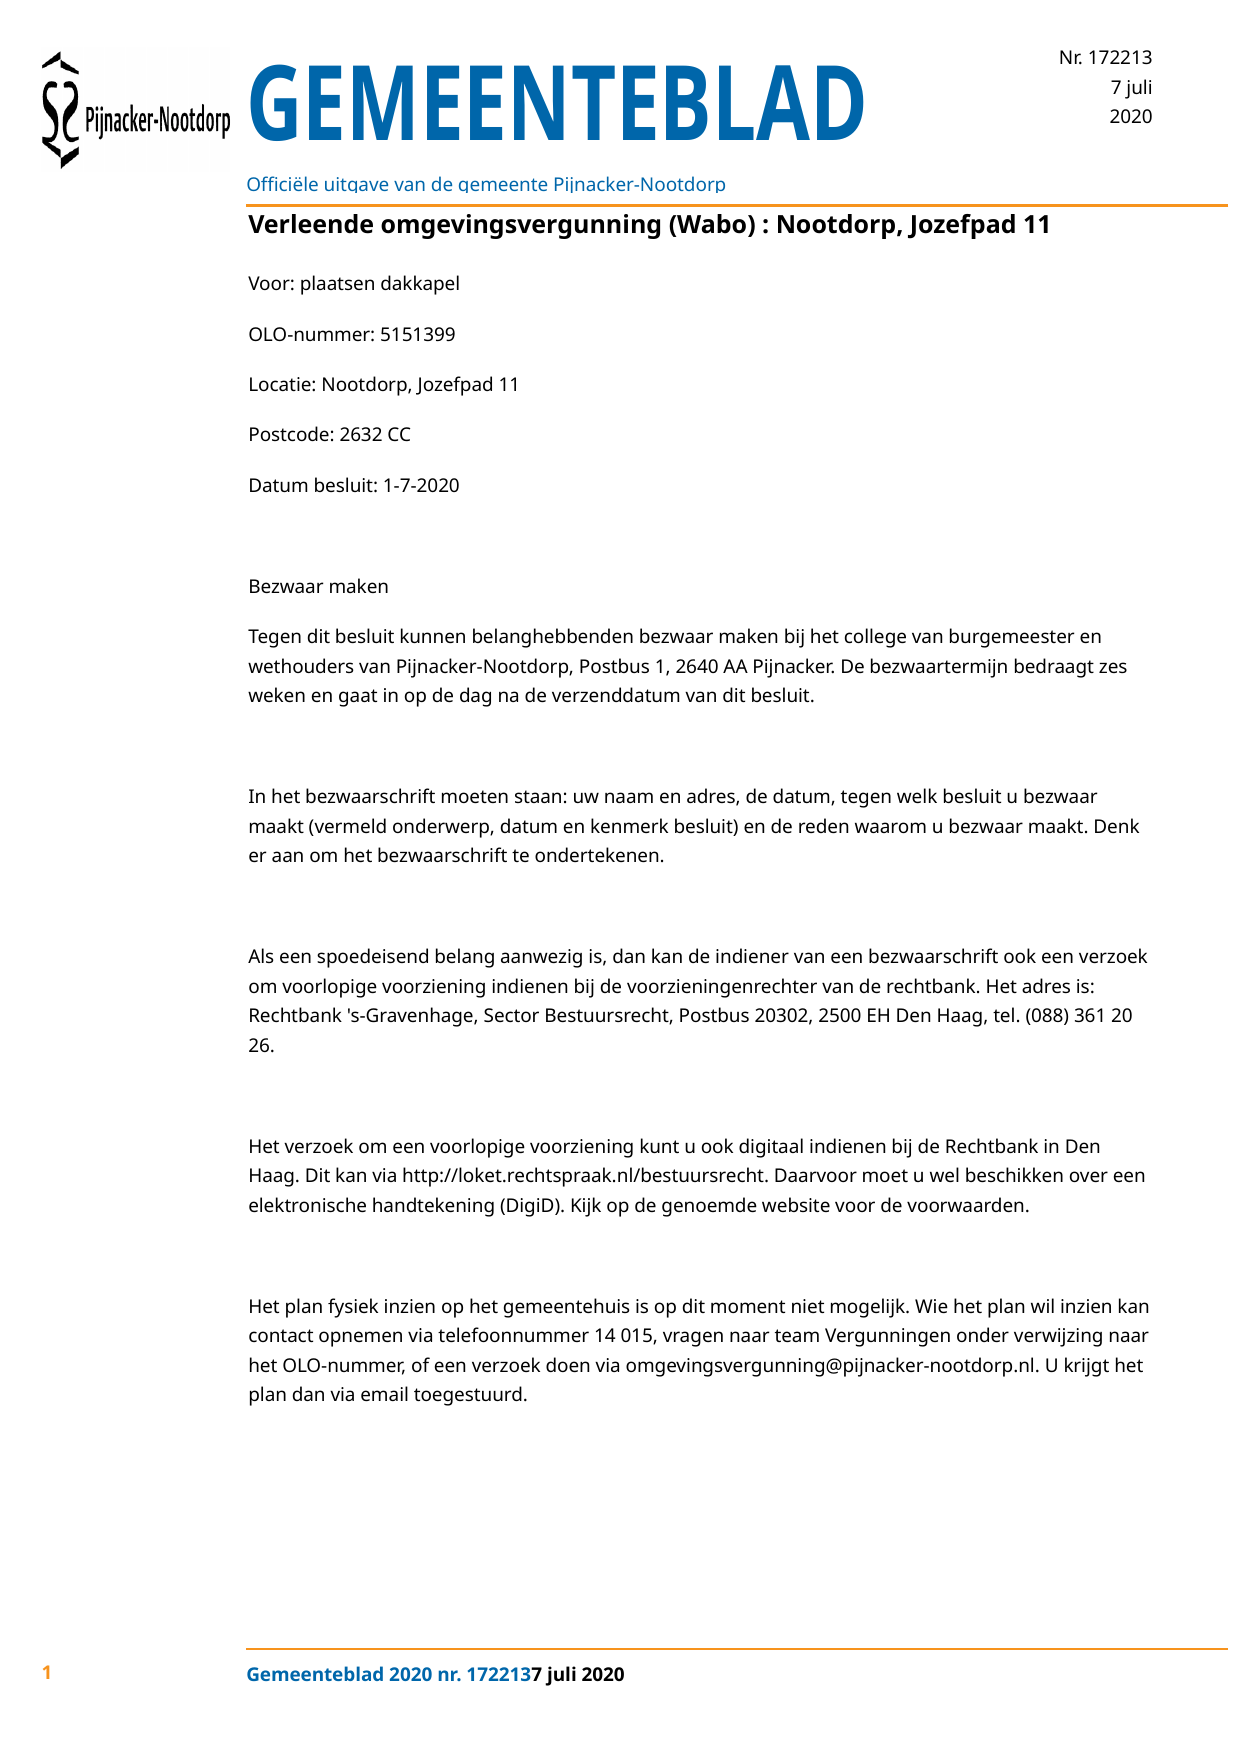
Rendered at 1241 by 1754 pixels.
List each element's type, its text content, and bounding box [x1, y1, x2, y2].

text Het plan fysiek inzien op het gemeentehuis is op dit moment niet mogelijk. Wie het plan wil inzien kan contact opnemen via telefoonnummer 14 015, vragen naar team Vergunningen onder verwijzing naar het OLO-nummer, of een verzoek doen via omgevingsvergunning@pijnacker-nootdorp.nl. U krijgt het plan dan via email toegestuurd. [248, 1293, 1152, 1407]
text Het verzoek om een voorlopige voorziening kunt u ook digitaal indienen bij de Rechtbank in Den Haag. Dit kan via http://loket.rechtspraak.nl/bestuursrecht. Daarvoor moet u wel beschikken over een elektronische handtekening (DigiD). Kijk op de genoemde website voor de voorwaarden. [248, 1133, 1152, 1218]
text Datum besluit: 1-7-2020 [248, 472, 1152, 498]
picture [41, 47, 231, 172]
text Locatie: Nootdorp, Jozefpad 11 [248, 371, 1152, 397]
text Verleende omgevingsvergunning (Wabo) : Nootdorp, Jozefpad 11 [248, 207, 1152, 241]
text Tegen dit besluit kunnen belanghebbenden bezwaar maken bij het college van burgemeester en wethouders van Pijnacker-Nootdorp, Postbus 1, 2640 AA Pijnacker. De bezwaartermijn bedraagt zes weken en gaat in op de dag na de verzenddatum van dit besluit. [248, 623, 1152, 708]
text OLO-nummer: 5151399 [248, 321, 1152, 346]
text Als een spoedeisend belang aanwezig is, dan kan de indiener van een bezwaarschrift ook een verzoek om voorlopige voorziening indienen bij de voorzieningenrechter van de rechtbank. Het adres is: Rechtbank 's-Gravenhage, Sector Bestuursrecht, Postbus 20302, 2500 EH Den Haag, tel. (088) 361 20 26. [248, 943, 1152, 1058]
text Postcode: 2632 CC [248, 422, 1152, 447]
text Bezwaar maken [248, 573, 1152, 598]
text In het bezwaarschrift moeten staan: uw naam en adres, de datum, tegen welk besluit u bezwaar maakt (vermeld onderwerp, datum en kenmerk besluit) en de reden waarom u bezwaar maakt. Denk er aan om het bezwaarschrift te ondertekenen. [248, 783, 1152, 868]
text Voor: plaatsen dakkapel [248, 270, 1152, 296]
